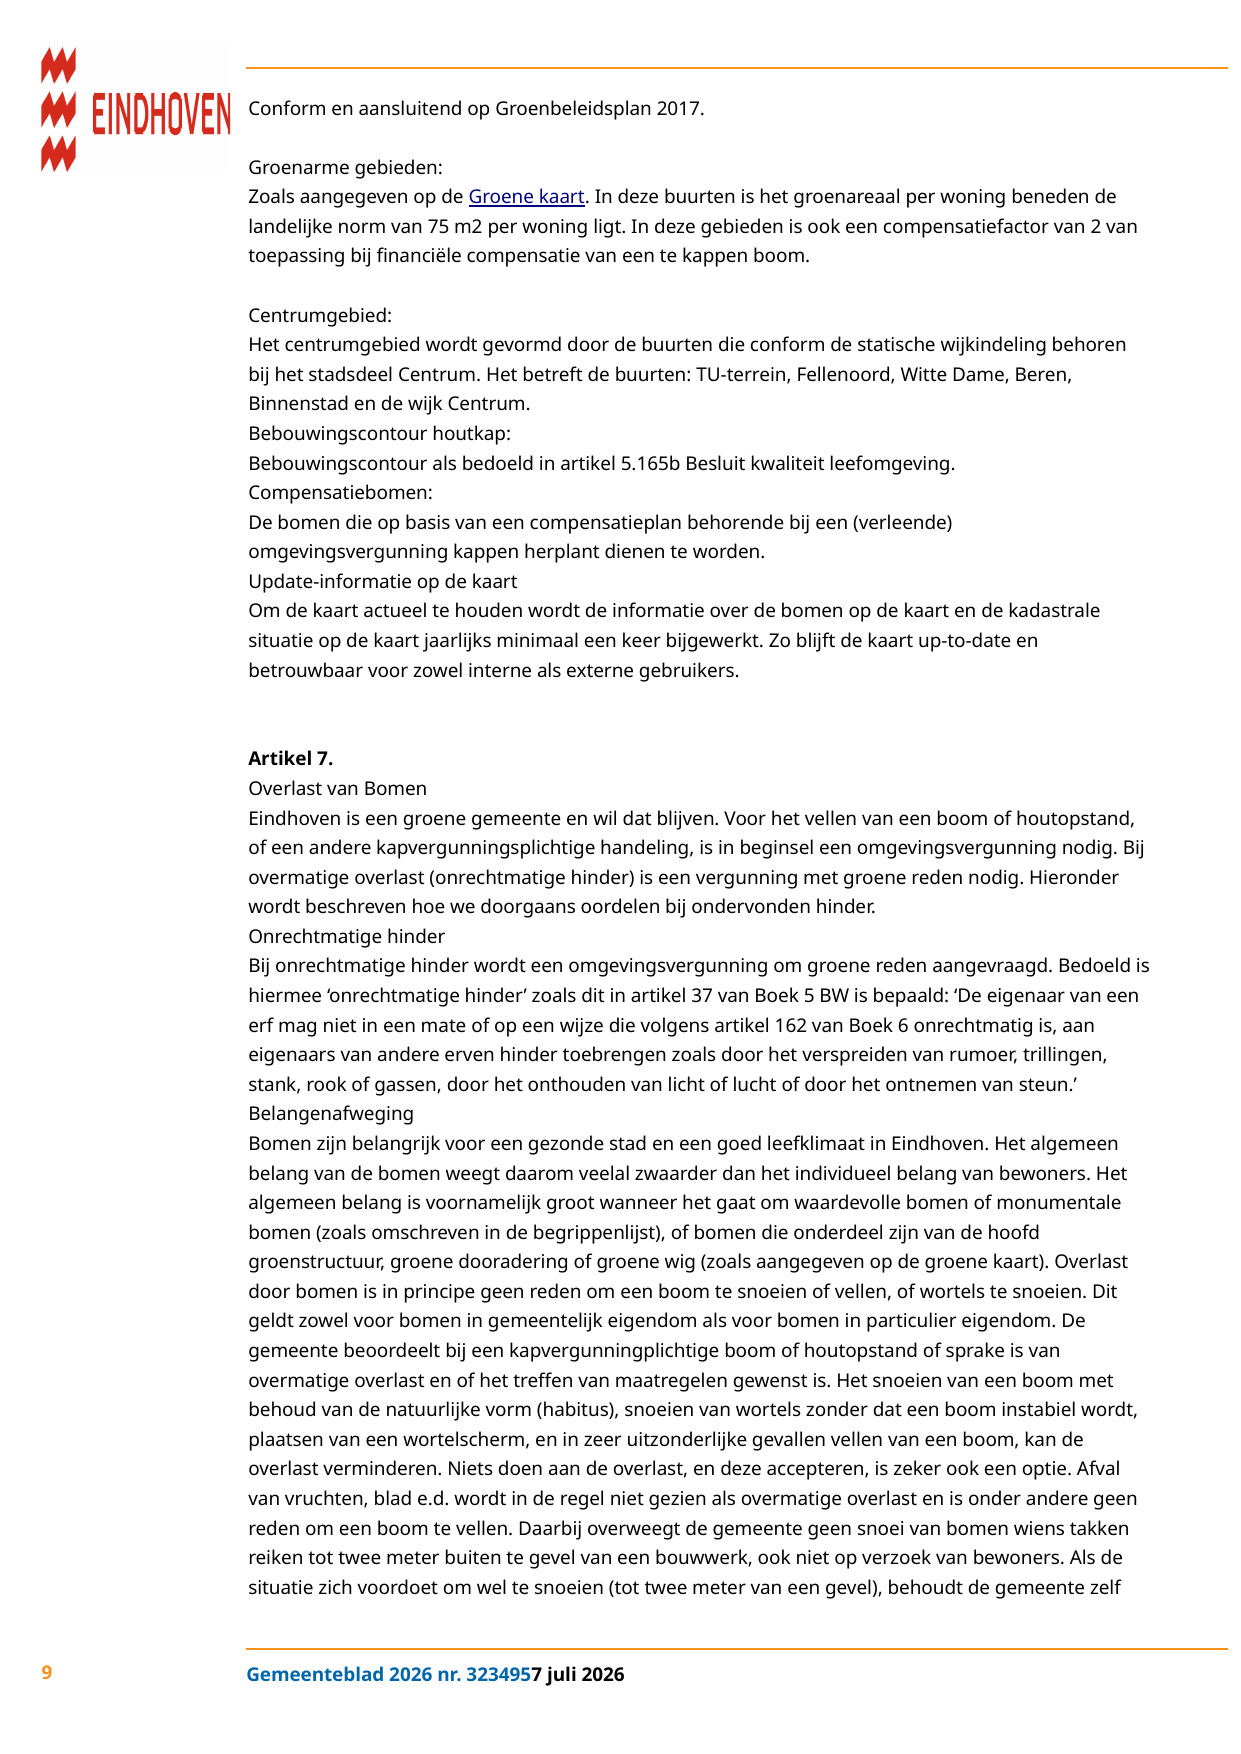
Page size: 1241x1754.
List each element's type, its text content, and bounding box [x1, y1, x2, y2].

text Conform en aansluitend op Groenbeleidsplan 2017. [248, 95, 1152, 121]
text Compensatiebomen: [248, 479, 1152, 505]
text Bebouwingscontour als bedoeld in artikel 5.165b Besluit kwaliteit leefomgeving. [248, 450, 1152, 476]
text Zoals aangegeven op de Groene kaart. In deze buurten is het groenareaal per woning beneden de landelijke norm van 75 m2 per woning ligt. In deze gebieden is ook een compensatiefactor van 2 van toepassing bij financiële compensatie van een te kappen boom. [248, 183, 1152, 268]
text Artikel 7. [248, 746, 1152, 771]
text De bomen die op basis van een compensatieplan behorende bij een (verleende) omgevingsvergunning kappen herplant dienen te worden. [248, 509, 1152, 564]
text Centrumgebied: [248, 302, 1152, 328]
text Bebouwingscontour houtkap: [248, 420, 1152, 446]
text Bij onrechtmatige hinder wordt een omgevingsvergunning om groene reden aangevraagd. Bedoeld is hiermee ‘onrechtmatige hinder’ zoals dit in artikel 37 van Boek 5 BW is bepaald: ‘De eigenaar van een erf mag niet in een mate of op een wijze die volgens artikel 162 van Boek 6 onrechtmatig is, aan eigenaars van andere erven hinder toebrengen zoals door het verspreiden van rumoer, trillingen, stank, rook of gassen, door het onthouden van licht of lucht of door het ontnemen van steun.’ [248, 953, 1152, 1097]
text Update-informatie op de kaart [248, 568, 1152, 594]
text Bomen zijn belangrijk voor een gezonde stad en een goed leefklimaat in Eindhoven. Het algemeen belang van de bomen weegt daarom veelal zwaarder dan het individueel belang van bewoners. Het algemeen belang is voornamelijk groot wanneer het gaat om waardevolle bomen of monumentale bomen (zoals omschreven in de begrippenlijst), of bomen die onderdeel zijn van de hoofd groenstructuur, groene dooradering of groene wig (zoals aangegeven op de groene kaart). Overlast door bomen is in principe geen reden om een boom te snoeien of vellen, of wortels te snoeien. Dit geldt zowel voor bomen in gemeentelijk eigendom als voor bomen in particulier eigendom. De gemeente beoordeelt bij een kapvergunningplichtige boom of houtopstand of sprake is van overmatige overlast en of het treffen van maatregelen gewenst is. Het snoeien van een boom met behoud van de natuurlijke vorm (habitus), snoeien van wortels zonder dat een boom instabiel wordt, plaatsen van een wortelscherm, en in zeer uitzonderlijke gevallen vellen van een boom, kan de overlast verminderen. Niets doen aan de overlast, en deze accepteren, is zeker ook een optie. Afval van vruchten, blad e.d. wordt in de regel niet gezien als overmatige overlast en is onder andere geen reden om een boom te vellen. Daarbij overweegt de gemeente geen snoei van bomen wiens takken reiken tot twee meter buiten te gevel van een bouwwerk, ook niet op verzoek van bewoners. Als de situatie zich voordoet om wel te snoeien (tot twee meter van een gevel), behoudt de gemeente zelf [248, 1130, 1152, 1600]
text Groenarme gebieden: [248, 154, 1152, 180]
picture [41, 47, 231, 172]
text Onrechtmatige hinder [248, 923, 1152, 949]
text Eindhoven is een groene gemeente en wil dat blijven. Voor het vellen van een boom of houtopstand, of een andere kapvergunningsplichtige handeling, is in beginsel een omgevingsvergunning nodig. Bij overmatige overlast (onrechtmatige hinder) is een vergunning met groene reden nodig. Hieronder wordt beschreven hoe we doorgaans oordelen bij ondervonden hinder. [248, 805, 1152, 919]
text Overlast van Bomen [248, 775, 1152, 801]
text Belangenafweging [248, 1101, 1152, 1126]
text Om de kaart actueel te houden wordt de informatie over de bomen op de kaart en de kadastrale situatie op de kaart jaarlijks minimaal een keer bijgewerkt. Zo blijft de kaart up-to-date en betrouwbaar voor zowel interne als externe gebruikers. [248, 598, 1152, 683]
text Het centrumgebied wordt gevormd door de buurten die conform de statische wijkindeling behoren bij het stadsdeel Centrum. Het betreft de buurten: TU-terrein, Fellenoord, Witte Dame, Beren, Binnenstad en de wijk Centrum. [248, 331, 1152, 416]
